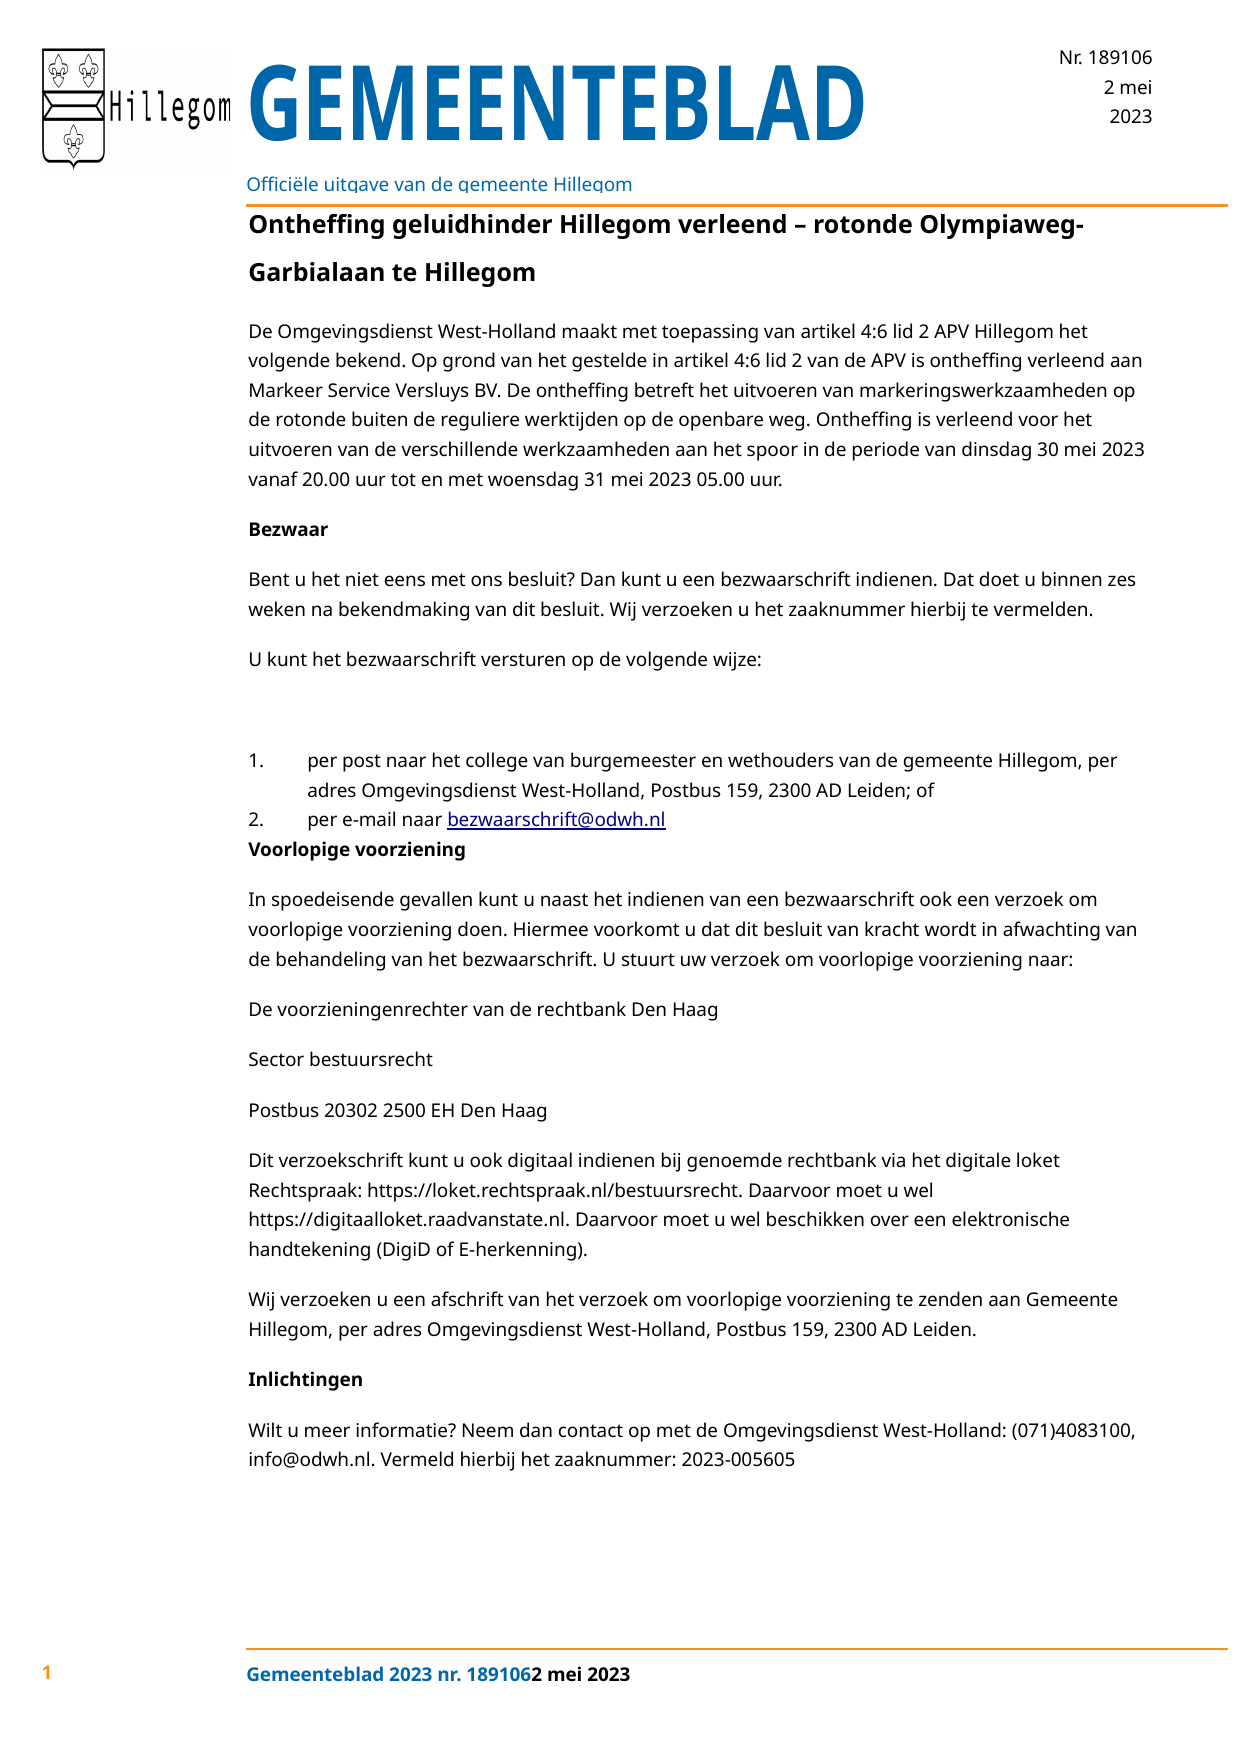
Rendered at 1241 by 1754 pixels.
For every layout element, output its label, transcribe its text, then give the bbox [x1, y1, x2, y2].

picture [41, 47, 231, 172]
text U kunt het bezwaarschrift versturen op de volgende wijze: [248, 647, 1152, 672]
text De voorzieningenrechter van de rechtbank Den Haag [248, 996, 1152, 1022]
list per e-mail naar bezwaarschrift@odwh.nl [248, 807, 1152, 832]
text Voorlopige voorziening [248, 836, 1152, 862]
text Bent u het niet eens met ons besluit? Dan kunt u een bezwaarschrift indienen. Dat doet u binnen zes weken na bekendmaking van dit besluit. Wij verzoeken u het zaaknummer hierbij te vermelden. [248, 567, 1152, 622]
text In spoedeisende gevallen kunt u naast het indienen van een bezwaarschrift ook een verzoek om voorlopige voorziening doen. Hiermee voorkomt u dat dit besluit van kracht wordt in afwachting van de behandeling van het bezwaarschrift. U stuurt uw verzoek om voorlopige voorziening naar: [248, 887, 1152, 972]
text Postbus 20302 2500 EH Den Haag [248, 1097, 1152, 1123]
text Sector bestuursrecht [248, 1047, 1152, 1072]
text Wij verzoeken u een afschrift van het verzoek om voorlopige voorziening te zenden aan Gemeente Hillegom, per adres Omgevingsdienst West-Holland, Postbus 159, 2300 AD Leiden. [248, 1287, 1152, 1342]
list per post naar het college van burgemeester en wethouders van de gemeente Hillegom, per adres Omgevingsdienst West-Holland, Postbus 159, 2300 AD Leiden; of [248, 747, 1152, 803]
text Bezwaar [248, 516, 1152, 542]
text Dit verzoekschrift kunt u ook digitaal indienen bij genoemde rechtbank via het digitale loket Rechtspraak: https://loket.rechtspraak.nl/bestuursrecht. Daarvoor moet u wel https://digitaalloket.raadvanstate.nl. Daarvoor moet u wel beschikken over een elektronische handtekening (DigiD of E-herkenning). [248, 1147, 1152, 1262]
text Wilt u meer informatie? Neem dan contact op met de Omgevingsdienst West-Holland: (071)4083100, info@odwh.nl. Vermeld hierbij het zaaknummer: 2023-005605 [248, 1417, 1152, 1472]
text Inlichtingen [248, 1367, 1152, 1392]
text De Omgevingsdienst West-Holland maakt met toepassing van artikel 4:6 lid 2 APV Hillegom het volgende bekend. Op grond van het gestelde in artikel 4:6 lid 2 van de APV is ontheffing verleend aan Markeer Service Versluys BV. De ontheffing betreft het uitvoeren van markeringswerkzaamheden op de rotonde buiten de reguliere werktijden op de openbare weg. Ontheffing is verleend voor het uitvoeren van de verschillende werkzaamheden aan het spoor in de periode van dinsdag 30 mei 2023 vanaf 20.00 uur tot en met woensdag 31 mei 2023 05.00 uur. [248, 318, 1152, 492]
text Ontheffing geluidhinder Hillegom verleend – rotonde Olympiaweg‐Garbialaan te Hillegom [248, 207, 1152, 288]
